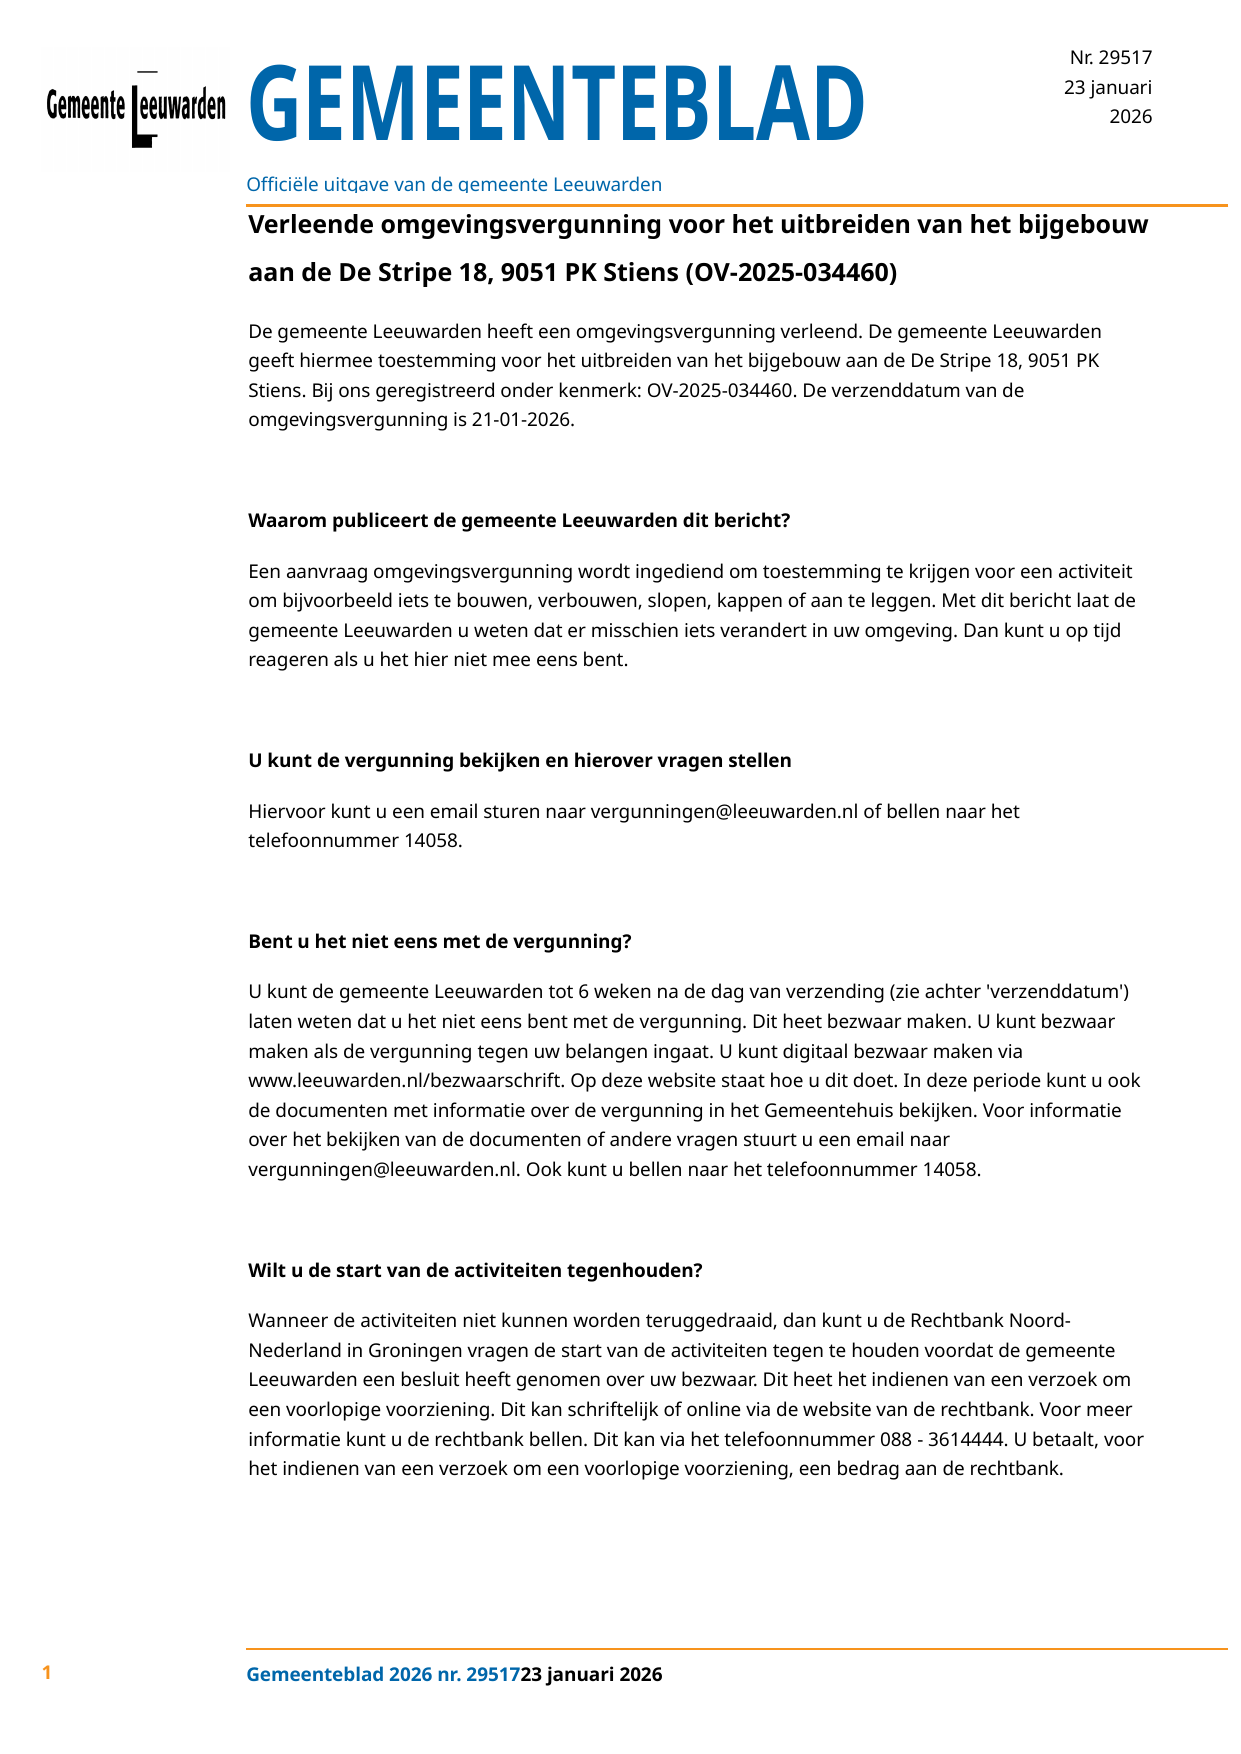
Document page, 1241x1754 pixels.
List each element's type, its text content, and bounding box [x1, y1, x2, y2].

text Wilt u de start van de activiteiten tegenhouden? [248, 1257, 1152, 1283]
text Wanneer de activiteiten niet kunnen worden teruggedraaid, dan kunt u de Rechtbank Noord-Nederland in Groningen vragen de start van de activiteiten tegen te houden voordat de gemeente Leeuwarden een besluit heeft genomen over uw bezwaar. Dit heet het indienen van een verzoek om een voorlopige voorziening. Dit kan schriftelijk of online via de website van de rechtbank. Voor meer informatie kunt u de rechtbank bellen. Dit kan via het telefoonnummer 088 - 3614444. U betaalt, voor het indienen van een verzoek om een voorlopige voorziening, een bedrag aan de rechtbank. [248, 1307, 1152, 1481]
text Waarom publiceert de gemeente Leeuwarden dit bericht? [248, 507, 1152, 533]
text U kunt de vergunning bekijken en hierover vragen stellen [248, 747, 1152, 773]
text Bent u het niet eens met de vergunning? [248, 928, 1152, 954]
picture [41, 47, 231, 172]
text U kunt de gemeente Leeuwarden tot 6 weken na de dag van verzending (zie achter 'verzenddatum') laten weten dat u het niet eens bent met de vergunning. Dit heet bezwaar maken. U kunt bezwaar maken als de vergunning tegen uw belangen ingaat. U kunt digitaal bezwaar maken via www.leeuwarden.nl/bezwaarschrift. Op deze website staat hoe u dit doet. In deze periode kunt u ook de documenten met informatie over de vergunning in het Gemeentehuis bekijken. Voor informatie over het bekijken van de documenten of andere vragen stuurt u een email naar vergunningen@leeuwarden.nl. Ook kunt u bellen naar het telefoonnummer 14058. [248, 979, 1152, 1182]
text Verleende omgevingsvergunning voor het uitbreiden van het bijgebouw aan de De Stripe 18, 9051 PK Stiens (OV-2025-034460) [248, 207, 1152, 288]
text De gemeente Leeuwarden heeft een omgevingsvergunning verleend. De gemeente Leeuwarden geeft hiermee toestemming voor het uitbreiden van het bijgebouw aan de De Stripe 18, 9051 PK Stiens. Bij ons geregistreerd onder kenmerk: OV-2025-034460. De verzenddatum van de omgevingsvergunning is 21-01-2026. [248, 318, 1152, 432]
text Hiervoor kunt u een email sturen naar vergunningen@leeuwarden.nl of bellen naar het telefoonnummer 14058. [248, 798, 1152, 853]
text Een aanvraag omgevingsvergunning wordt ingediend om toestemming te krijgen voor een activiteit om bijvoorbeeld iets te bouwen, verbouwen, slopen, kappen of aan te leggen. Met dit bericht laat de gemeente Leeuwarden u weten dat er misschien iets verandert in uw omgeving. Dan kunt u op tijd reageren als u het hier niet mee eens bent. [248, 558, 1152, 672]
